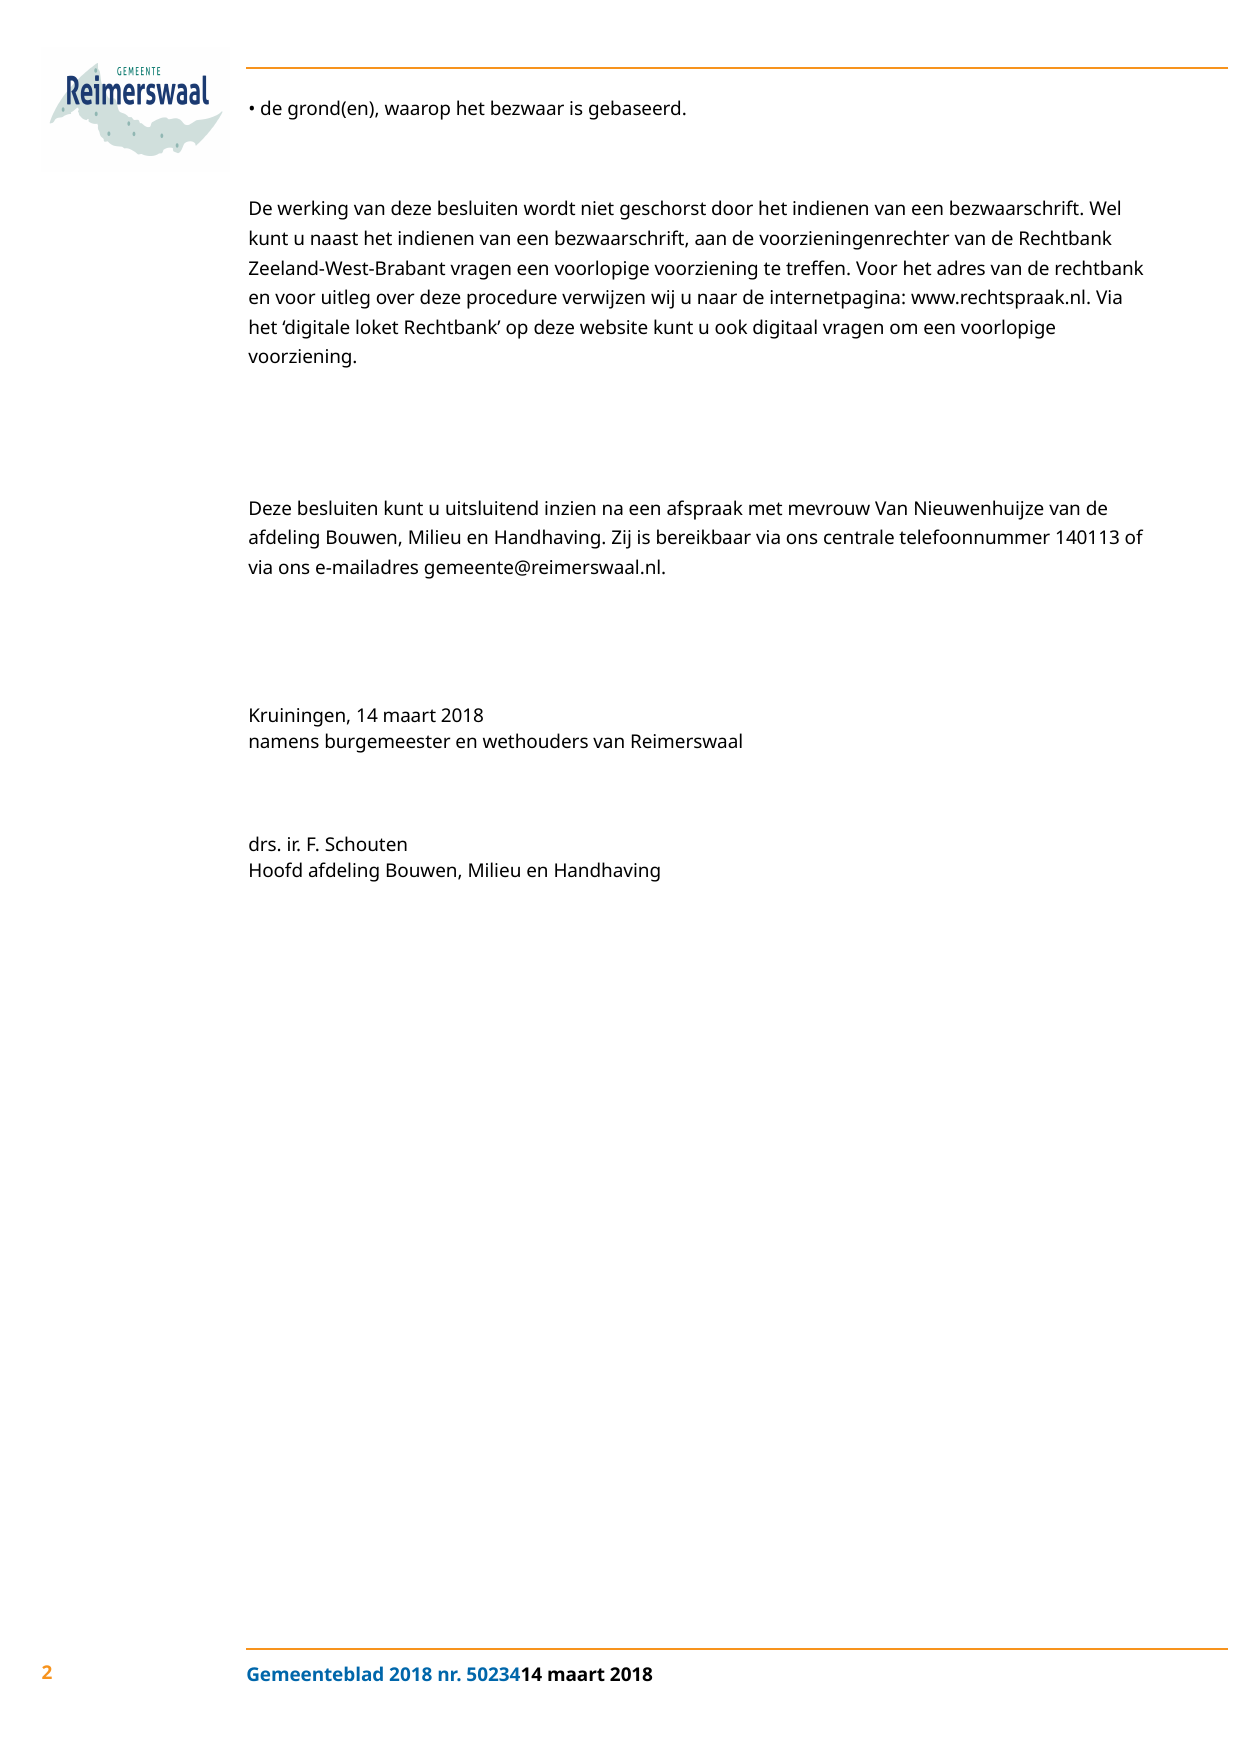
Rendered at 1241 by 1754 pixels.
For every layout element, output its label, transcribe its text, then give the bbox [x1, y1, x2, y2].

text Deze besluiten kunt u uitsluitend inzien na een afspraak met mevrouw Van Nieuwenhuijze van de afdeling Bouwen, Milieu en Handhaving. Zij is bereikbaar via ons centrale telefoonnummer 140113 of via ons e-mailadres gemeente@reimerswaal.nl. [248, 495, 1152, 580]
text Kruiningen, 14 maart 2018 [248, 703, 1152, 728]
text Hoofd afdeling Bouwen, Milieu en Handhaving [248, 857, 1152, 883]
picture [41, 47, 231, 172]
text • de grond(en), waarop het bezwaar is gebaseerd. [248, 95, 1152, 121]
text De werking van deze besluiten wordt niet geschorst door het indienen van een bezwaarschrift. Wel kunt u naast het indienen van een bezwaarschrift, aan de voorzieningenrechter van de Rechtbank Zeeland-West-Brabant vragen een voorlopige voorziening te treffen. Voor het adres van de rechtbank en voor uitleg over deze procedure verwijzen wij u naar de internetpagina: www.rechtspraak.nl. Via het ‘digitale loket Rechtbank’ op deze website kunt u ook digitaal vragen om een voorlopige voorziening. [248, 196, 1152, 369]
text drs. ir. F. Schouten [248, 831, 1152, 857]
text namens burgemeester en wethouders van Reimerswaal [248, 728, 1152, 754]
